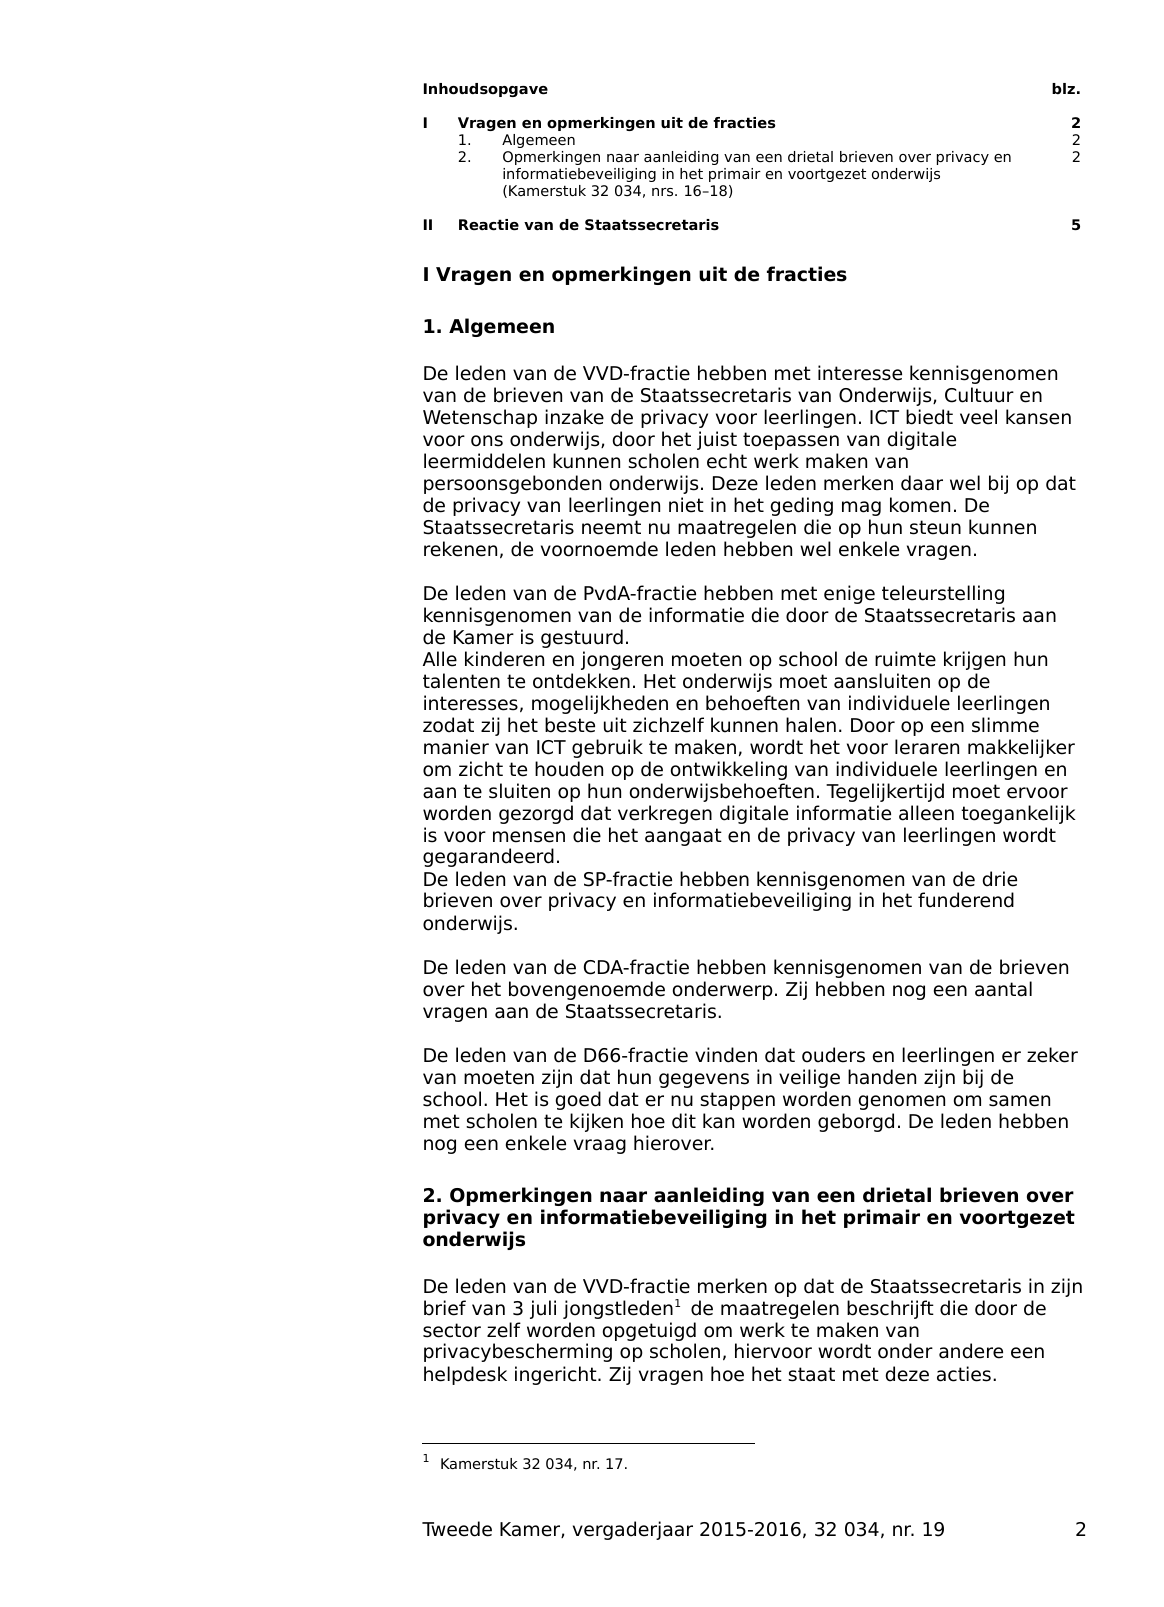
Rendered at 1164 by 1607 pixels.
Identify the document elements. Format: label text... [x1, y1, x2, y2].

table_cell [1028, 200, 1087, 217]
table_cell [422, 149, 452, 200]
table_header Inhoudsopgave [422, 81, 1028, 98]
text De leden van de VVD-fractie merken op dat de Staatssecretaris in zijn brief van 3 juli jongstleden de maatregelen beschrijft die door de sector zelf worden opgetuigd om werk te maken van privacybescherming op scholen, hiervoor wordt onder andere een helpdesk ingericht. Zij vragen hoe het staat met deze acties. [422, 1276, 1087, 1385]
table_cell [496, 98, 1028, 115]
table_cell [1028, 98, 1087, 115]
text De leden van de PvdA-fractie hebben met enige teleurstelling kennisgenomen van de informatie die door de Staatssecretaris aan de Kamer is gestuurd. [422, 583, 1087, 649]
table_cell [452, 200, 496, 217]
table_cell 2 [1028, 115, 1087, 132]
table_cell [452, 98, 496, 115]
table_cell Vragen en opmerkingen uit de fracties [452, 115, 1028, 132]
subtitle 2. Opmerkingen naar aanleiding van een drietal brieven over privacy en informatiebeveiliging in het primair en voortgezet onderwijs [422, 1184, 1087, 1251]
table_cell 1. [452, 132, 496, 149]
table_cell Reactie van de Staatssecretaris [452, 217, 1028, 234]
table_cell [422, 98, 452, 115]
table_cell [422, 200, 452, 217]
table_cell [422, 132, 452, 149]
text Alle kinderen en jongeren moeten op school de ruimte krijgen hun talenten te ontdekken. Het onderwijs moet aansluiten op de interesses, mogelijkheden en behoeften van individuele leerlingen zodat zij het beste uit zichzelf kunnen halen. Door op een slimme manier van ICT gebruik te maken, wordt het voor leraren makkelijker om zicht te houden op de ontwikkeling van individuele leerlingen en aan te sluiten op hun onderwijsbehoeften. Tegelijkertijd moet ervoor worden gezorgd dat verkregen digitale informatie alleen toegankelijk is voor mensen die het aangaat en de privacy van leerlingen wordt gegarandeerd. [422, 649, 1087, 868]
table_cell [496, 200, 1028, 217]
text De leden van de SP-fractie hebben kennisgenomen van de drie brieven over privacy en informatiebeveiliging in het funderend onderwijs. [422, 868, 1087, 934]
text De leden van de VVD-fractie hebben met interesse kennisgenomen van de brieven van de Staatssecretaris van Onderwijs, Cultuur en Wetenschap inzake de privacy voor leerlingen. ICT biedt veel kansen voor ons onderwijs, door het juist toepassen van digitale leermiddelen kunnen scholen echt werk maken van persoonsgebonden onderwijs. Deze leden merken daar wel bij op dat de privacy van leerlingen niet in het geding mag komen. De Staatssecretaris neemt nu maatregelen die op hun steun kunnen rekenen, de voornoemde leden hebben wel enkele vragen. [422, 363, 1087, 561]
table_cell 2 [1028, 149, 1087, 200]
table_cell 2. [452, 149, 496, 200]
table_cell II [422, 217, 452, 234]
table_cell I [422, 115, 452, 132]
text De leden van de D66-fractie vinden dat ouders en leerlingen er zeker van moeten zijn dat hun gegevens in veilige handen zijn bij de school. Het is goed dat er nu stappen worden genomen om samen met scholen te kijken hoe dit kan worden geborgd. De leden hebben nog een enkele vraag hierover. [422, 1045, 1087, 1154]
table_header blz. [1028, 81, 1087, 98]
table_cell 2 [1028, 132, 1087, 149]
subtitle I Vragen en opmerkingen uit de fracties [422, 264, 1087, 286]
table_cell 5 [1028, 217, 1087, 234]
table_cell Algemeen [496, 132, 1028, 149]
table_cell Opmerkingen naar aanleiding van een drietal brieven over privacy en informatiebeveiliging in het primair en voortgezet onderwijs (Kamerstuk 32 034, nrs. 16–18) [496, 149, 1028, 200]
subtitle 1. Algemeen [422, 316, 1087, 338]
text De leden van de CDA-fractie hebben kennisgenomen van de brieven over het bovengenoemde onderwerp. Zij hebben nog een aantal vragen aan de Staatssecretaris. [422, 957, 1087, 1022]
text Kamerstuk 32 034, nr. 17. [422, 1452, 1087, 1474]
